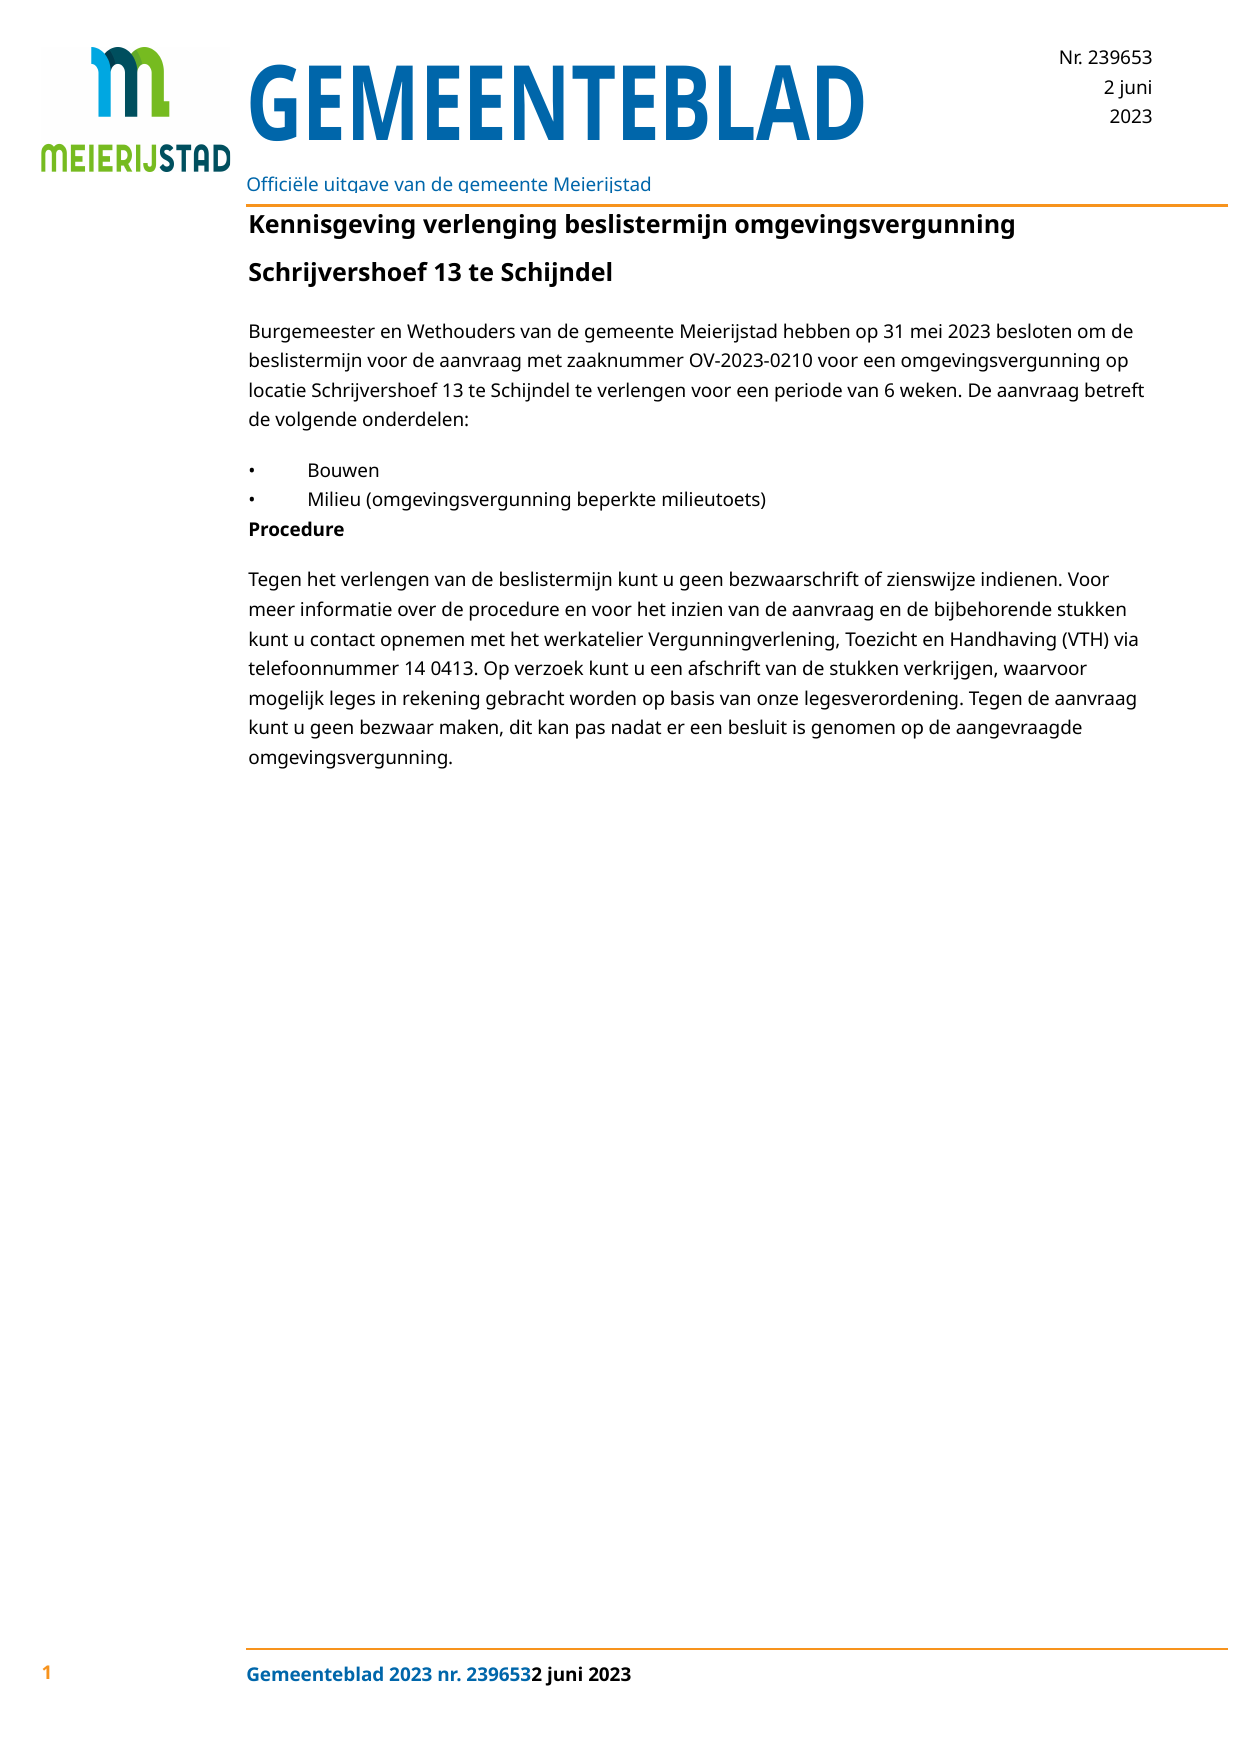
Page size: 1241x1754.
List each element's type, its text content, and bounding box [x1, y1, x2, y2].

text Tegen het verlengen van de beslistermijn kunt u geen bezwaarschrift of zienswijze indienen. Voor meer informatie over de procedure en voor het inzien van de aanvraag en de bijbehorende stukken kunt u contact opnemen met het werkatelier Vergunningverlening, Toezicht en Handhaving (VTH) via telefoonnummer 14 0413. Op verzoek kunt u een afschrift van de stukken verkrijgen, waarvoor mogelijk leges in rekening gebracht worden op basis van onze legesverordening. Tegen de aanvraag kunt u geen bezwaar maken, dit kan pas nadat er een besluit is genomen op de aangevraagde omgevingsvergunning. [248, 567, 1152, 770]
list Bouwen [248, 457, 1152, 483]
list Milieu (omgevingsvergunning beperkte milieutoets) [248, 487, 1152, 512]
text Kennisgeving verlenging beslistermijn omgevingsvergunning Schrijvershoef 13 te Schijndel [248, 207, 1152, 288]
text Burgemeester en Wethouders van de gemeente Meierijstad hebben op 31 mei 2023 besloten om de beslistermijn voor de aanvraag met zaaknummer OV-2023-0210 voor een omgevingsvergunning op locatie Schrijvershoef 13 te Schijndel te verlengen voor een periode van 6 weken. De aanvraag betreft de volgende onderdelen: [248, 318, 1152, 432]
picture [41, 47, 231, 172]
text Procedure [248, 516, 1152, 542]
